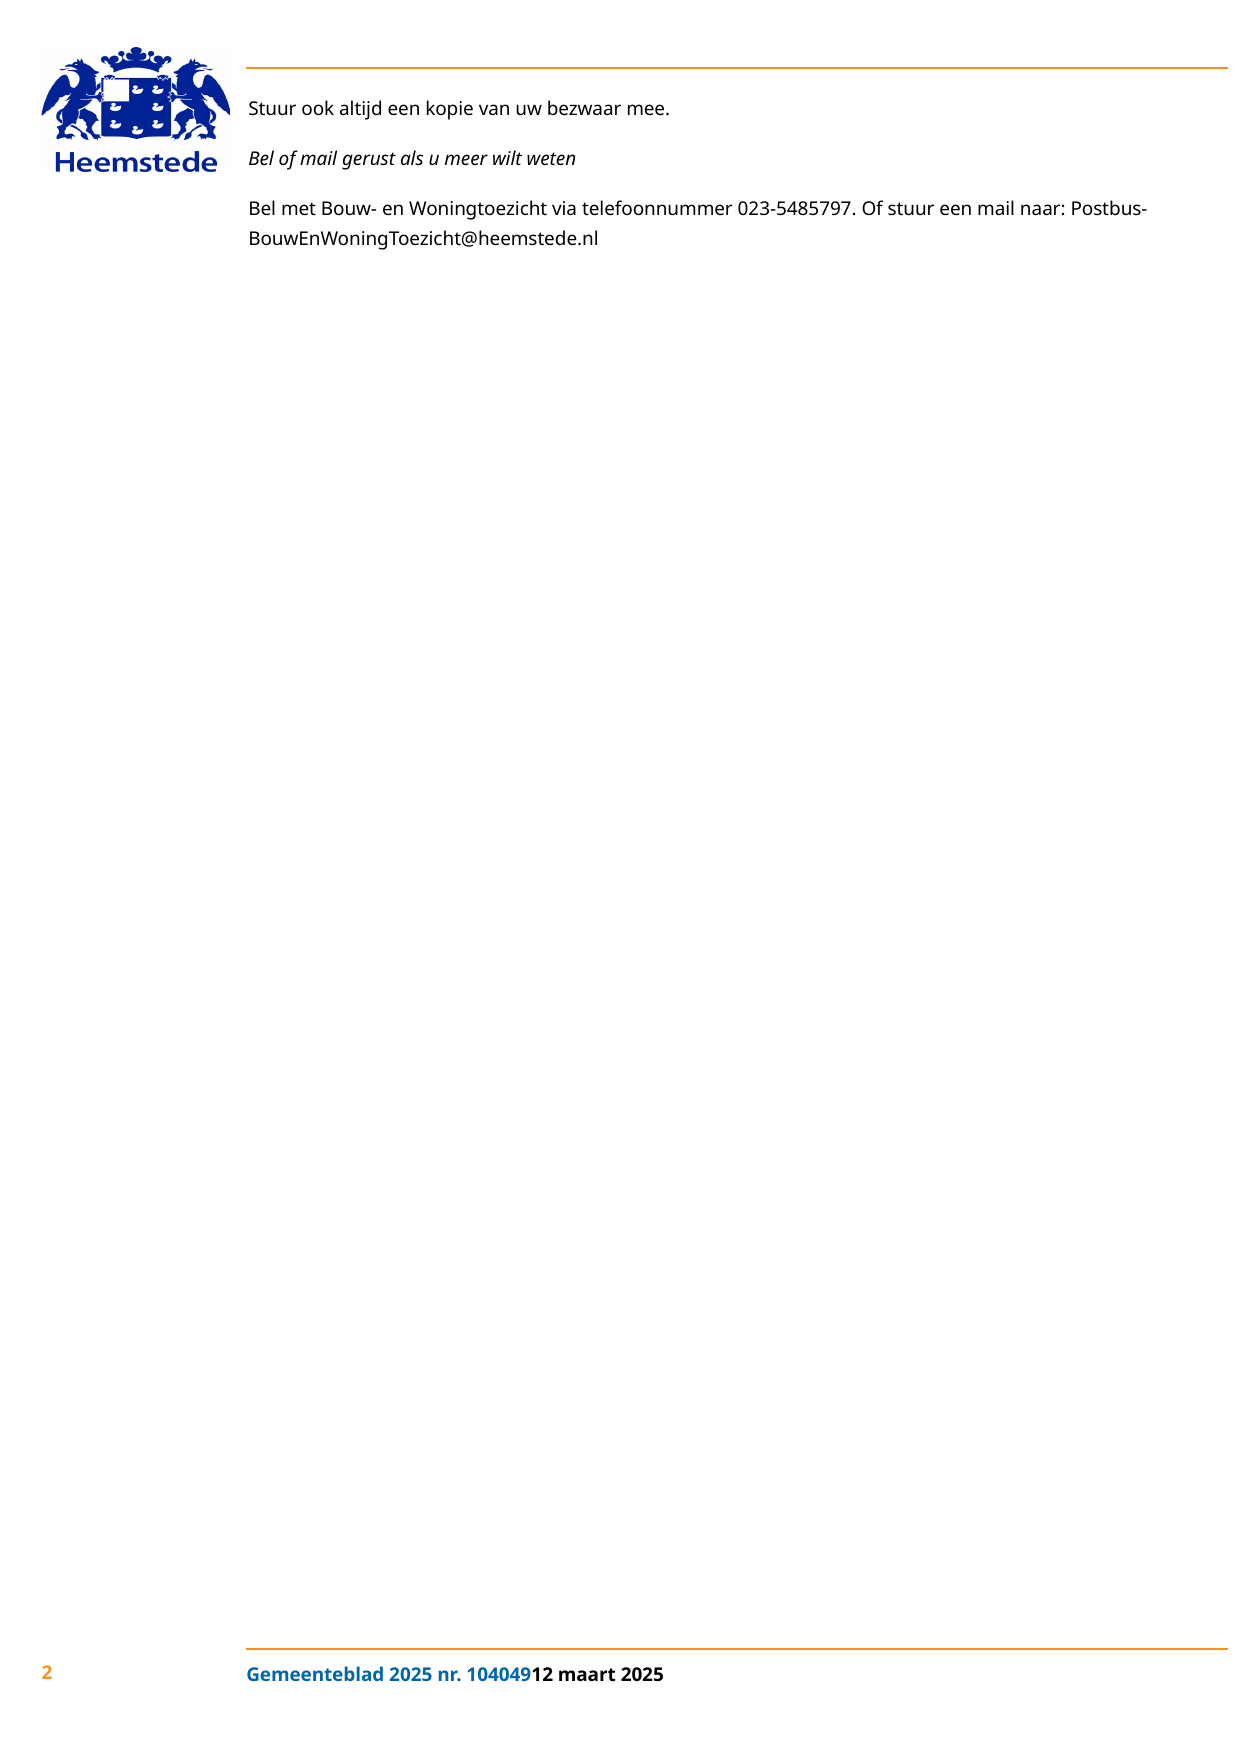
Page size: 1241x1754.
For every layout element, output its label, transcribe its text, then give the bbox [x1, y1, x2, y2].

picture [41, 47, 231, 172]
text Bel of mail gerust als u meer wilt weten [248, 145, 1152, 171]
text Bel met Bouw- en Woningtoezicht via telefoonnummer 023-5485797. Of stuur een mail naar: Postbus-BouwEnWoningToezicht@heemstede.nl [248, 196, 1152, 251]
text Stuur ook altijd een kopie van uw bezwaar mee. [248, 95, 1152, 121]
